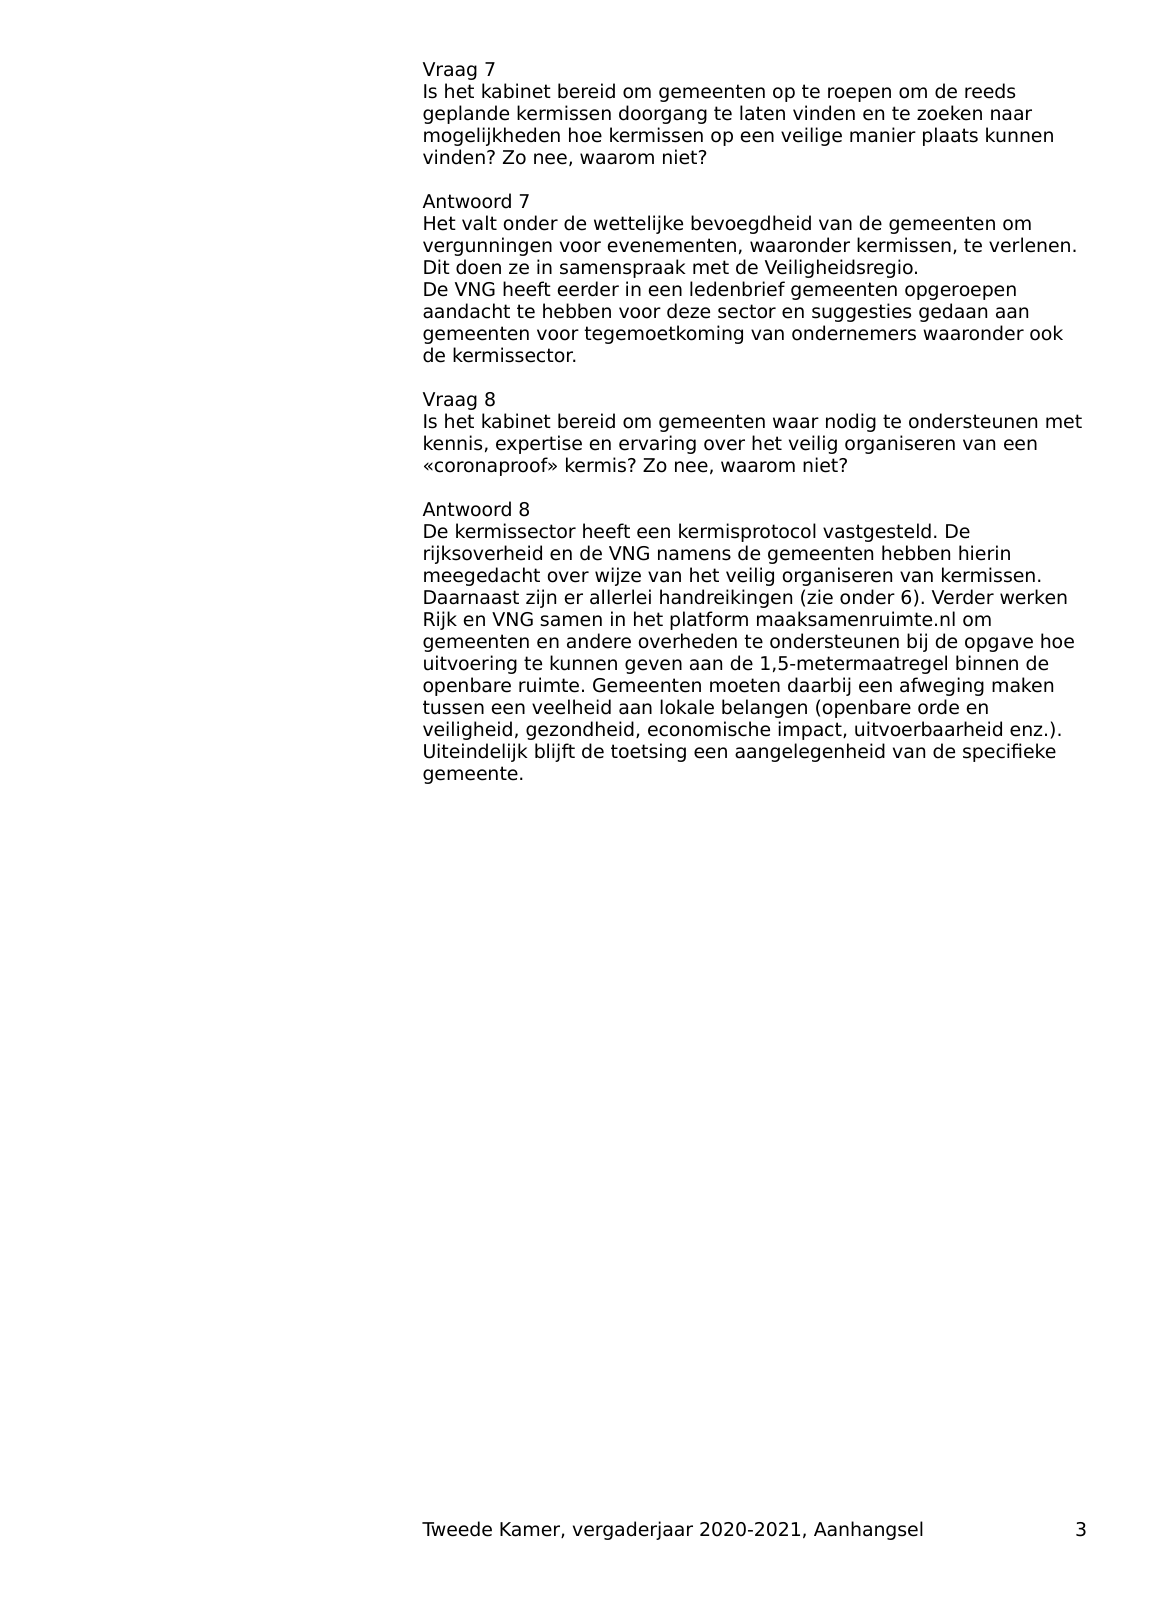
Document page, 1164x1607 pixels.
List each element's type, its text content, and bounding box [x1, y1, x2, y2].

text Antwoord 7 [422, 191, 1087, 213]
text De VNG heeft eerder in een ledenbrief gemeenten opgeroepen aandacht te hebben voor deze sector en suggesties gedaan aan gemeenten voor tegemoetkoming van ondernemers waaronder ook de kermissector. [422, 279, 1087, 367]
text Antwoord 8 [422, 499, 1087, 521]
text Is het kabinet bereid om gemeenten op te roepen om de reeds geplande kermissen doorgang te laten vinden en te zoeken naar mogelijkheden hoe kermissen op een veilige manier plaats kunnen vinden? Zo nee, waarom niet? [422, 81, 1087, 169]
text Vraag 8 [422, 389, 1087, 411]
text Is het kabinet bereid om gemeenten waar nodig te ondersteunen met kennis, expertise en ervaring over het veilig organiseren van een «coronaproof» kermis? Zo nee, waarom niet? [422, 411, 1087, 477]
text Vraag 7 [422, 59, 1087, 81]
text Daarnaast zijn er allerlei handreikingen (zie onder 6). Verder werken Rijk en VNG samen in het platform maaksamenruimte.nl om gemeenten en andere overheden te ondersteunen bij de opgave hoe uitvoering te kunnen geven aan de 1,5-metermaatregel binnen de openbare ruimte. Gemeenten moeten daarbij een afweging maken tussen een veelheid aan lokale belangen (openbare orde en veiligheid, gezondheid, economische impact, uitvoerbaarheid enz.). Uiteindelijk blijft de toetsing een aangelegenheid van de specifieke gemeente. [422, 587, 1087, 785]
text Het valt onder de wettelijke bevoegdheid van de gemeenten om vergunningen voor evenementen, waaronder kermissen, te verlenen. Dit doen ze in samenspraak met de Veiligheidsregio. [422, 213, 1087, 279]
text De kermissector heeft een kermisprotocol vastgesteld. De rijksoverheid en de VNG namens de gemeenten hebben hierin meegedacht over wijze van het veilig organiseren van kermissen. [422, 521, 1087, 587]
